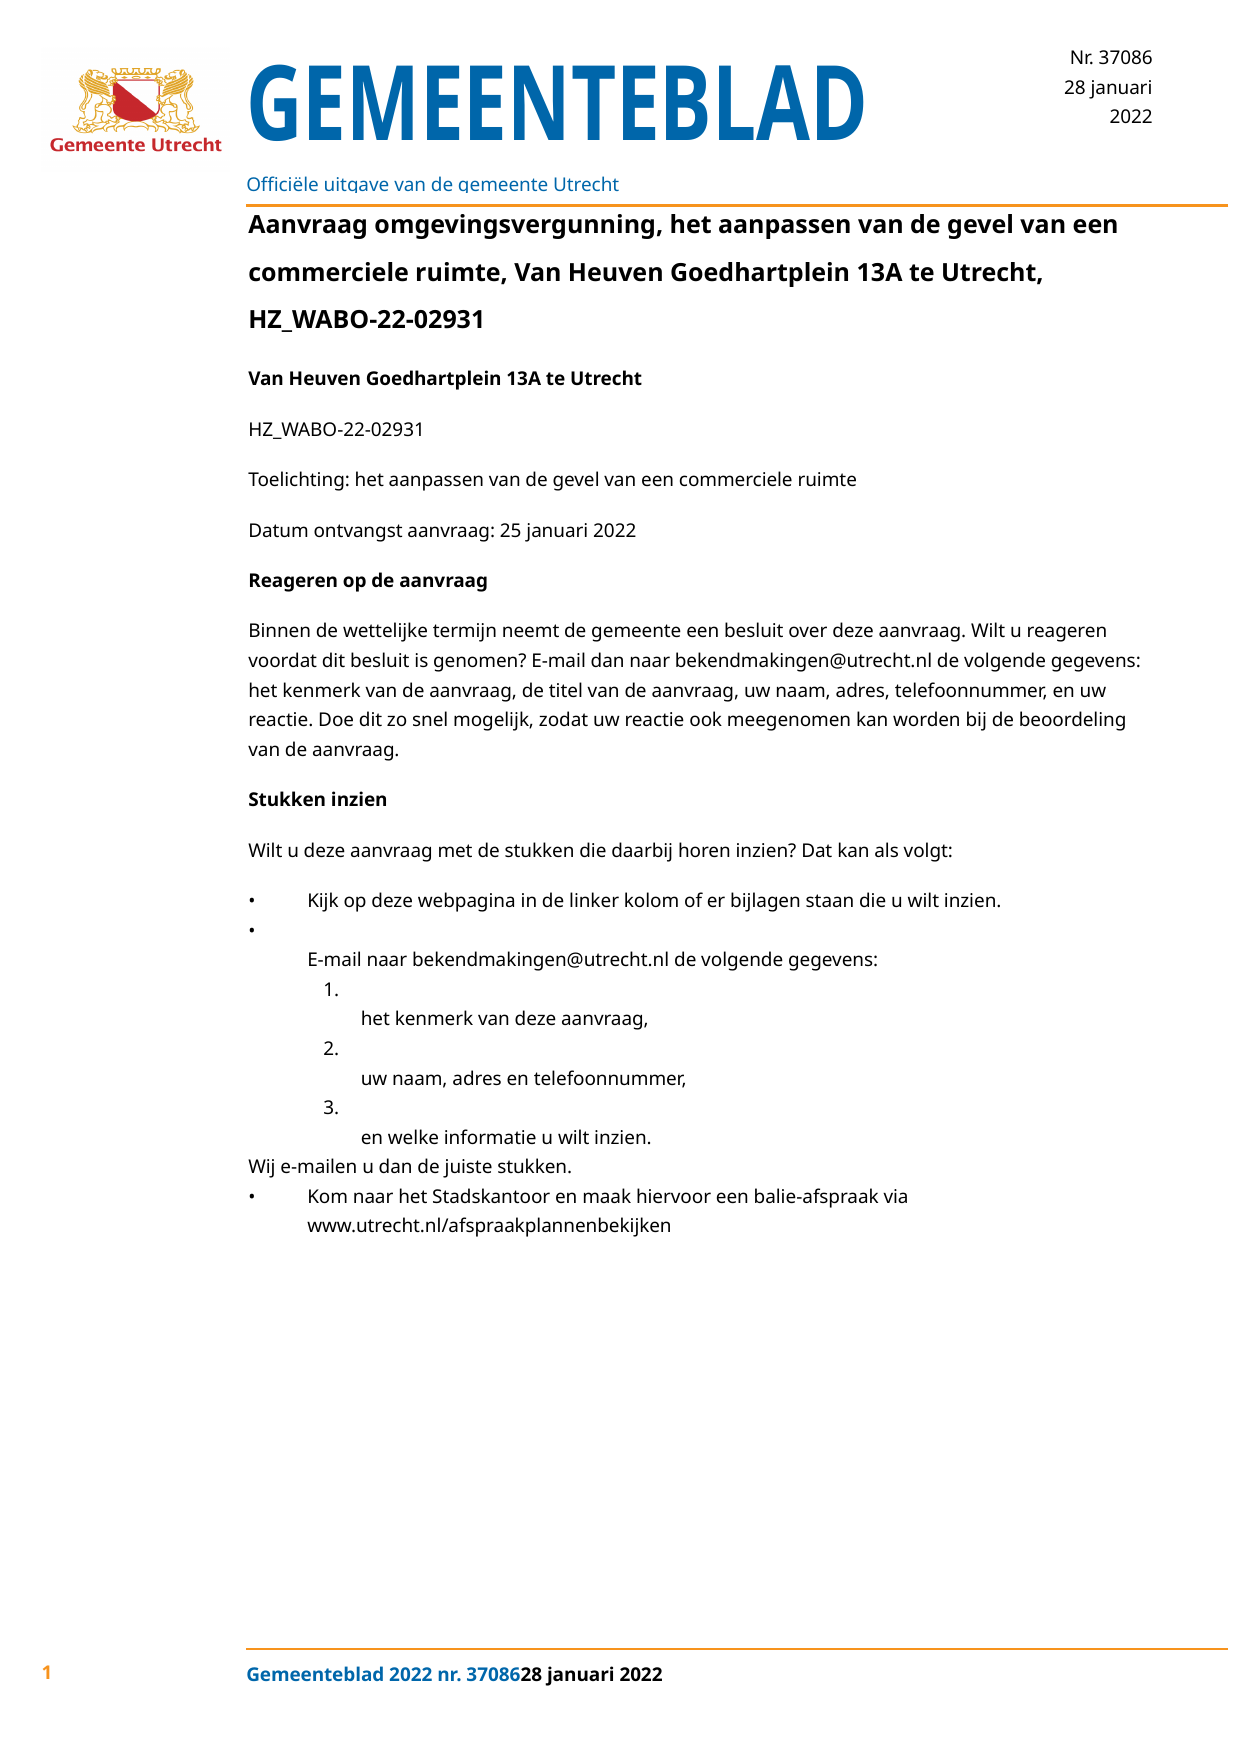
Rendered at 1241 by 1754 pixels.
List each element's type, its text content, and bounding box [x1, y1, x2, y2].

text Stukken inzien [248, 786, 1152, 812]
text Aanvraag omgevingsvergunning, het aanpassen van de gevel van een commerciele ruimte, Van Heuven Goedhartplein 13A te Utrecht, HZ_WABO-22-02931 [248, 207, 1152, 336]
text HZ_WABO-22-02931 [248, 416, 1152, 442]
picture [41, 47, 231, 172]
list E-mail naar bekendmakingen@utrecht.nl de volgende gegevens: [248, 946, 1152, 972]
list Kijk op deze webpagina in de linker kolom of er bijlagen staan die u wilt inzien. [248, 887, 1152, 913]
text Toelichting: het aanpassen van de gevel van een commerciele ruimte [248, 466, 1152, 492]
text Wij e-mailen u dan de juiste stukken. [248, 1153, 1152, 1179]
text Binnen de wettelijke termijn neemt de gemeente een besluit over deze aanvraag. Wilt u reageren voordat dit besluit is genomen? E-mail dan naar bekendmakingen@utrecht.nl de volgende gegevens: het kenmerk van de aanvraag, de titel van de aanvraag, uw naam, adres, telefoonnummer, en uw reactie. Doe dit zo snel mogelijk, zodat uw reactie ook meegenomen kan worden bij de beoordeling van de aanvraag. [248, 618, 1152, 762]
text Van Heuven Goedhartplein 13A te Utrecht [248, 366, 1152, 391]
text Reageren op de aanvraag [248, 567, 1152, 593]
list het kenmerk van deze aanvraag, [323, 1006, 1152, 1031]
list uw naam, adres en telefoonnummer, [323, 1065, 1152, 1090]
list Kom naar het Stadskantoor en maak hiervoor een balie-afspraak via www.utrecht.nl/afspraakplannenbekijken [248, 1183, 1152, 1238]
text Wilt u deze aanvraag met de stukken die daarbij horen inzien? Dat kan als volgt: [248, 837, 1152, 862]
list en welke informatie u wilt inzien. [323, 1124, 1152, 1149]
text Datum ontvangst aanvraag: 25 januari 2022 [248, 517, 1152, 542]
